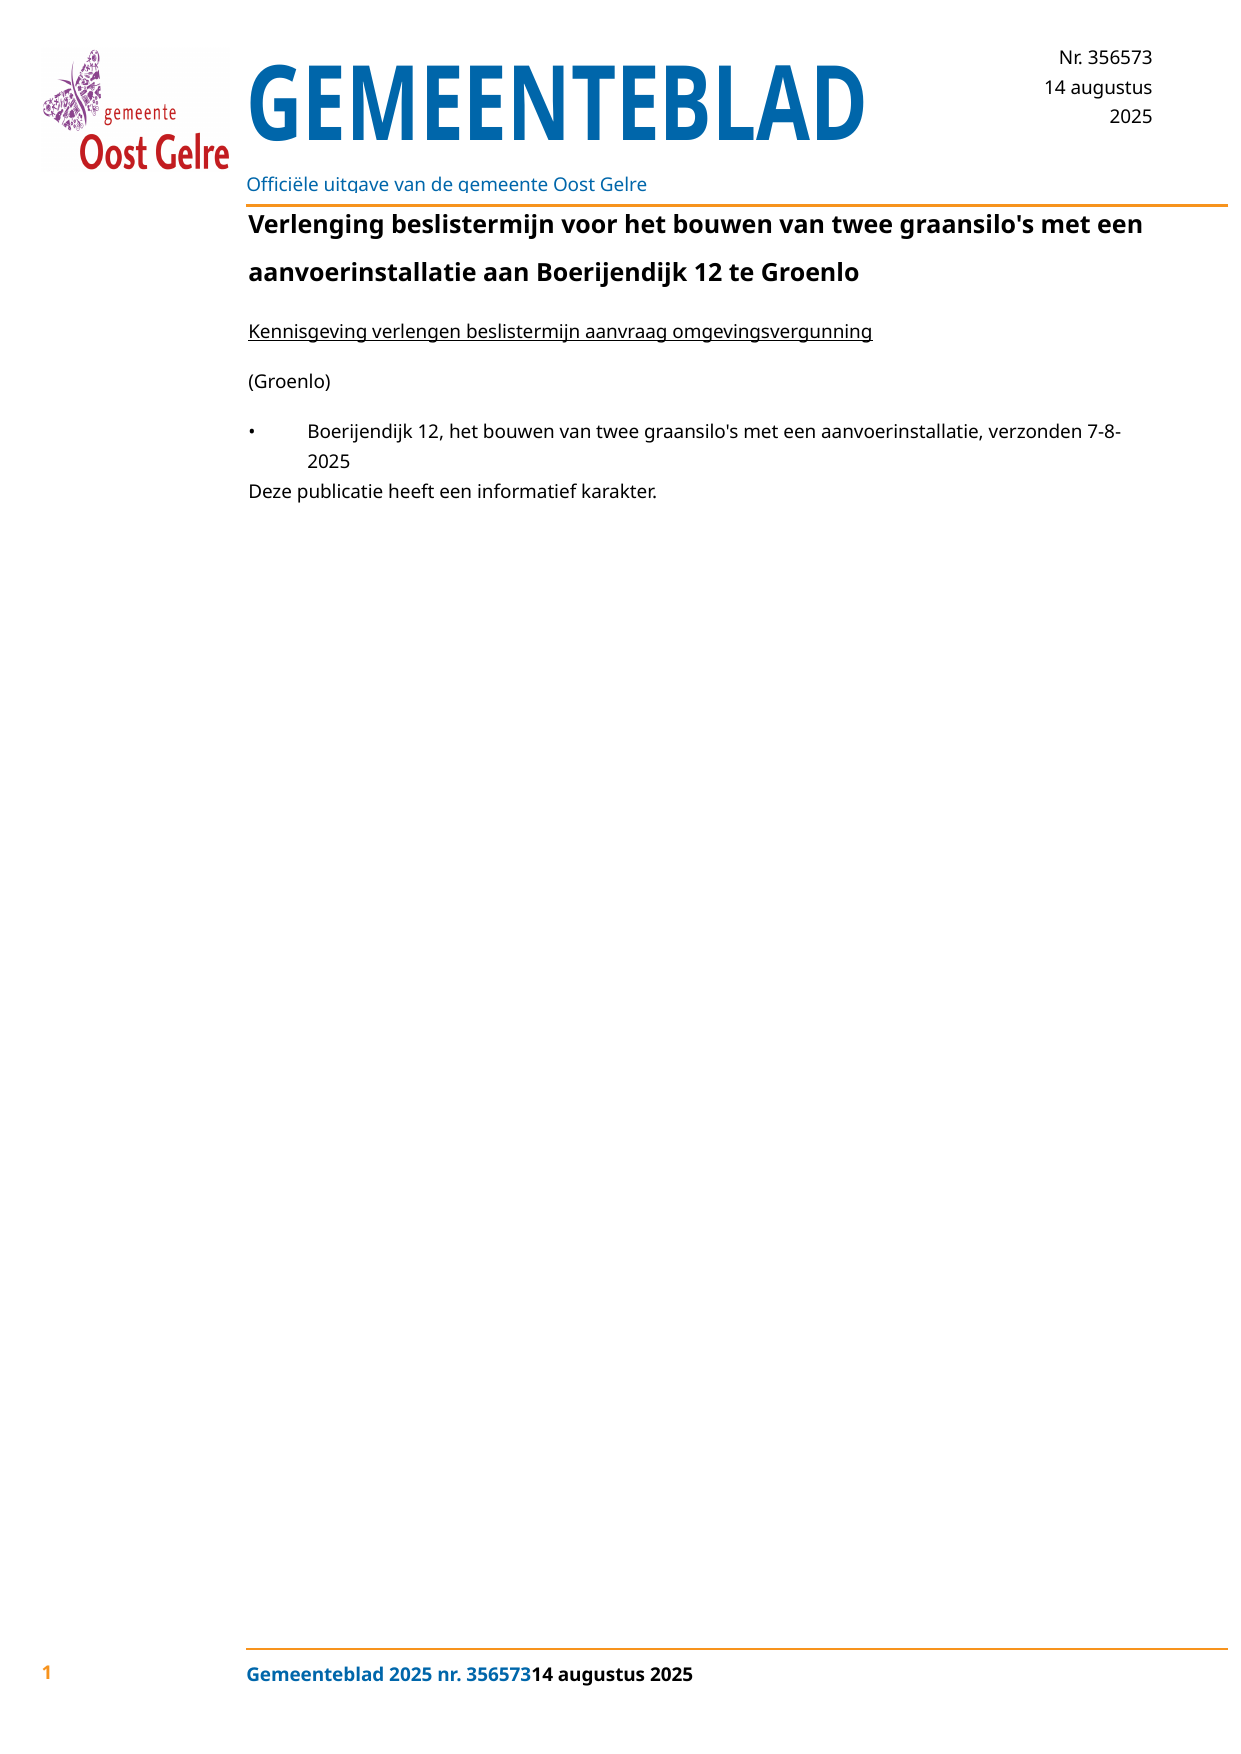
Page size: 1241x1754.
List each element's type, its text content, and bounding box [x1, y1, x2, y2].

text Deze publicatie heeft een informatief karakter. [248, 478, 1152, 504]
text Kennisgeving verlengen beslistermijn aanvraag omgevingsvergunning [248, 318, 1152, 344]
picture [41, 47, 231, 172]
list Boerijendijk 12, het bouwen van twee graansilo's met een aanvoerinstallatie, verzonden 7-8-2025 [248, 419, 1152, 474]
text (Groenlo) [248, 368, 1152, 394]
text Verlenging beslistermijn voor het bouwen van twee graansilo's met een aanvoerinstallatie aan Boerijendijk 12 te Groenlo [248, 207, 1152, 288]
